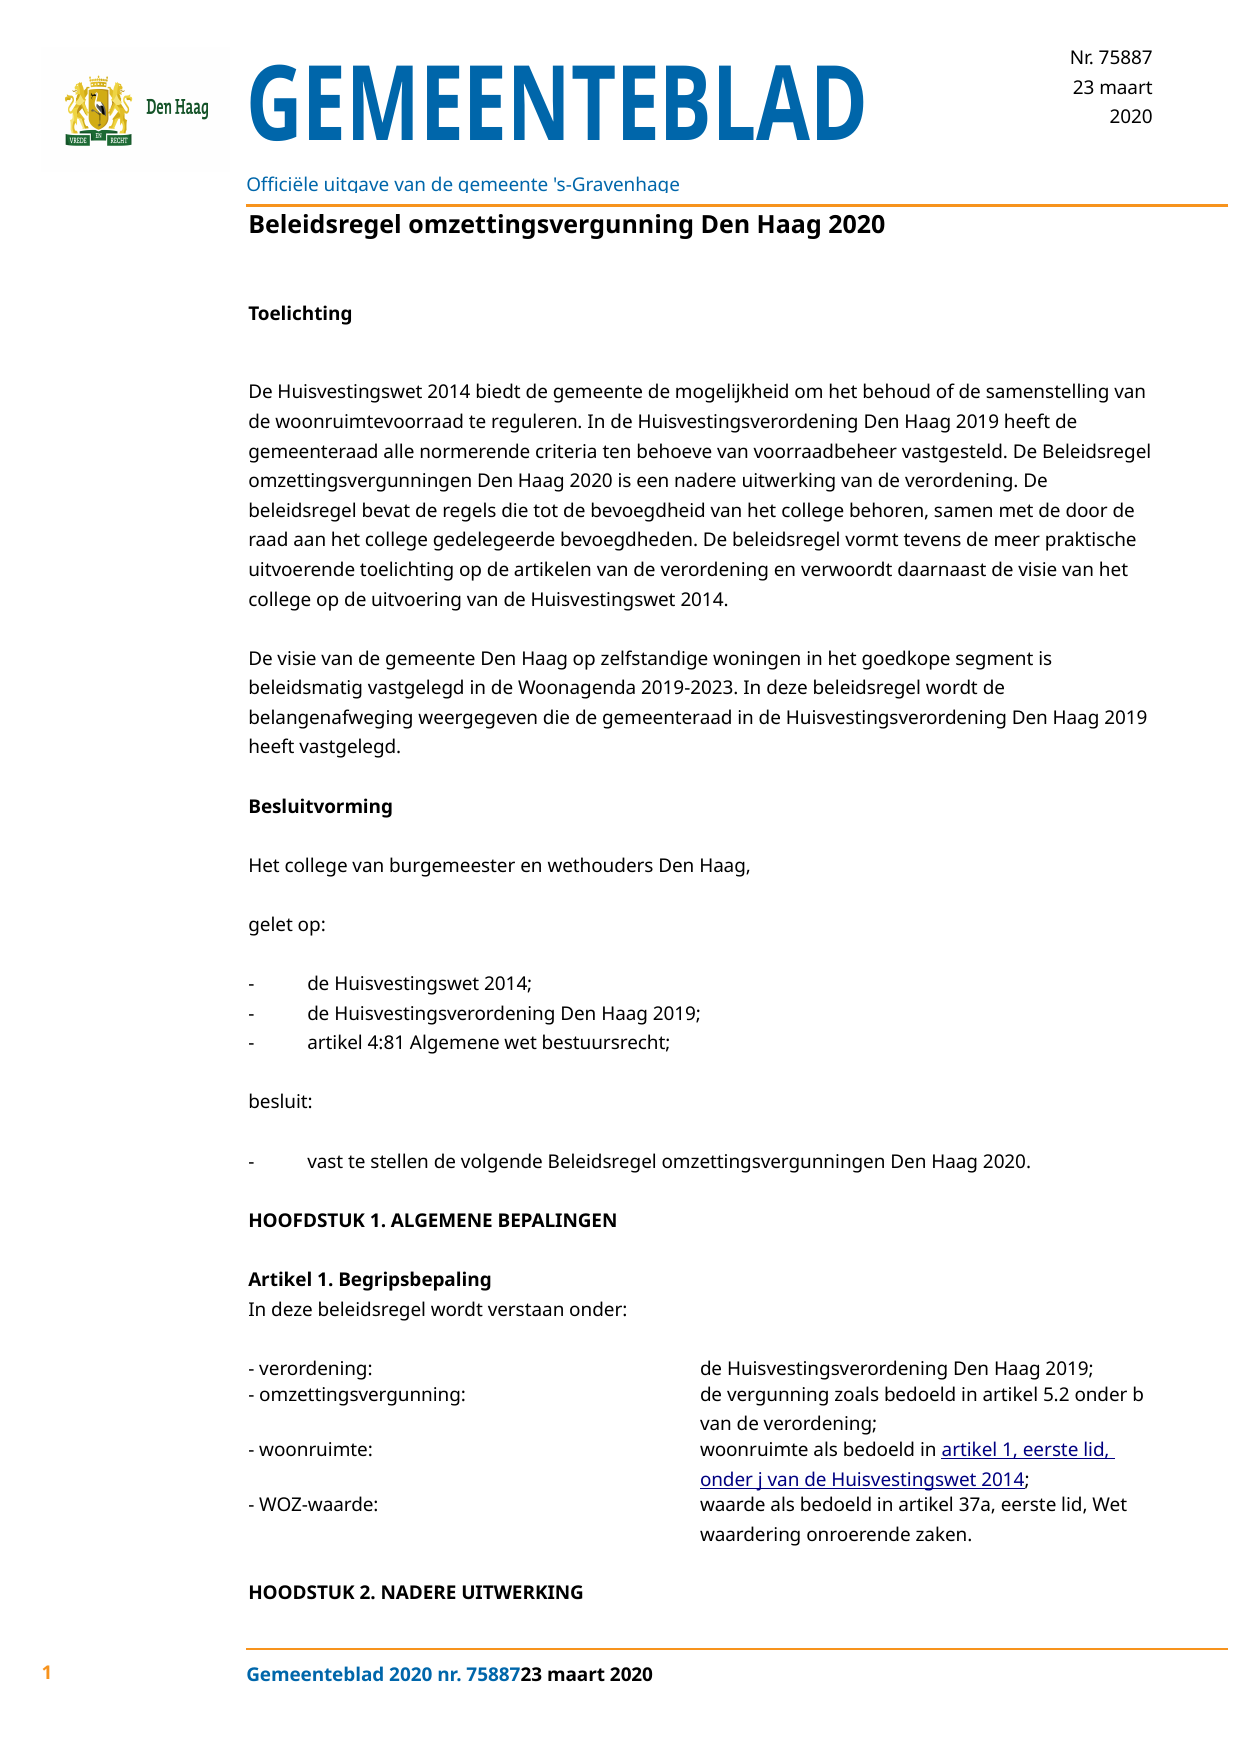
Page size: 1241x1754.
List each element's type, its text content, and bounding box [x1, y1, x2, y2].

text besluit: [248, 1089, 1152, 1114]
text HOOFDSTUK 1. ALGEMENE BEPALINGEN [248, 1207, 1152, 1233]
table_cell - omzettingsvergunning: [248, 1381, 700, 1436]
text HOODSTUK 2. NADERE UITWERKING [248, 1579, 1152, 1605]
text De visie van de gemeente Den Haag op zelfstandige woningen in het goedkope segment is beleidsmatig vastgelegd in de Woonagenda 2019-2023. In deze beleidsregel wordt de belangenafweging weergegeven die de gemeenteraad in de Huisvestingsverordening Den Haag 2019 heeft vastgelegd. [248, 645, 1152, 759]
text In deze beleidsregel wordt verstaan onder: [248, 1296, 1152, 1322]
table_cell waarde als bedoeld in artikel 37a, eerste lid, Wet waardering onroerende zaken. [700, 1491, 1152, 1547]
table_cell - woonruimte: [248, 1436, 700, 1491]
list artikel 4:81 Algemene wet bestuursrecht; [248, 1029, 1152, 1055]
list de Huisvestingsverordening Den Haag 2019; [248, 1000, 1152, 1026]
text Besluitvorming [248, 793, 1152, 819]
table_cell woonruimte als bedoeld in artikel 1, eerste lid, onder j van de Huisvestingswet 2014; [700, 1436, 1152, 1491]
text De Huisvestingswet 2014 biedt de gemeente de mogelijkheid om het behoud of de samenstelling van de woonruimtevoorraad te reguleren. In de Huisvestingsverordening Den Haag 2019 heeft de gemeenteraad alle normerende criteria ten behoeve van voorraadbeheer vastgesteld. De Beleidsregel omzettingsvergunningen Den Haag 2020 is een nadere uitwerking van de verordening. De beleidsregel bevat de regels die tot de bevoegdheid van het college behoren, samen met de door de raad aan het college gedelegeerde bevoegdheden. De beleidsregel vormt tevens de meer praktische uitvoerende toelichting op de artikelen van de verordening en verwoordt daarnaast de visie van het college op de uitvoering van de Huisvestingswet 2014. [248, 379, 1152, 612]
list de Huisvestingswet 2014; [248, 970, 1152, 996]
table_header de Huisvestingsverordening Den Haag 2019; [700, 1355, 1152, 1381]
text Beleidsregel omzettingsvergunning Den Haag 2020 [248, 207, 1152, 241]
text Artikel 1. Begripsbepaling [248, 1266, 1152, 1292]
table_cell - WOZ-waarde: [248, 1491, 700, 1547]
table_cell de vergunning zoals bedoeld in artikel 5.2 onder b van de verordening; [700, 1381, 1152, 1436]
picture [41, 47, 231, 172]
text Toelichting [248, 300, 1152, 326]
text Het college van burgemeester en wethouders Den Haag, [248, 852, 1152, 878]
list vast te stellen de volgende Beleidsregel omzettingsvergunningen Den Haag 2020. [248, 1148, 1152, 1174]
table_header - verordening: [248, 1355, 700, 1381]
text gelet op: [248, 911, 1152, 937]
